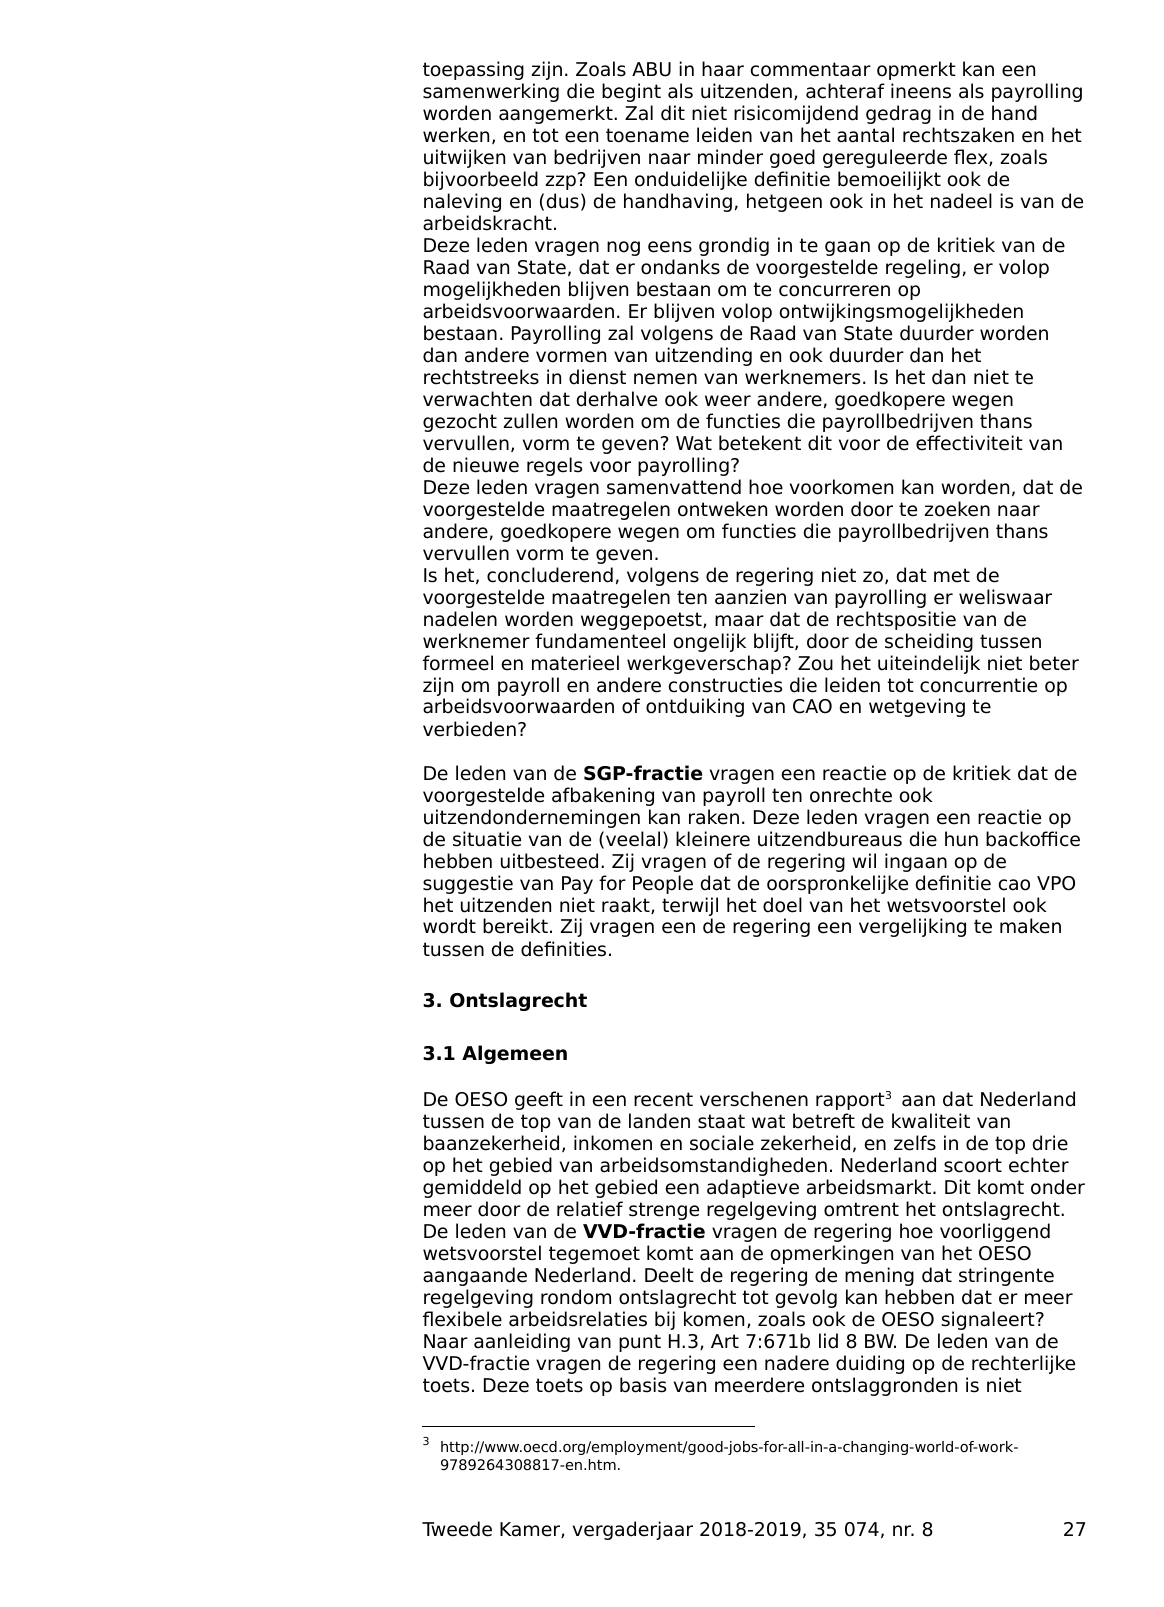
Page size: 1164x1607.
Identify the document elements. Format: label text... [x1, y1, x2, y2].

text Is het, concluderend, volgens de regering niet zo, dat met de voorgestelde maatregelen ten aanzien van payrolling er weliswaar nadelen worden weggepoetst, maar dat de rechtspositie van de werknemer fundamenteel ongelijk blijft, door de scheiding tussen formeel en materieel werkgeverschap? Zou het uiteindelijk niet beter zijn om payroll en andere constructies die leiden tot concurrentie op arbeidsvoorwaarden of ontduiking van CAO en wetgeving te verbieden? [422, 564, 1087, 740]
text Deze leden vragen nog eens grondig in te gaan op de kritiek van de Raad van State, dat er ondanks de voorgestelde regeling, er volop mogelijkheden blijven bestaan om te concurreren op arbeidsvoorwaarden. Er blijven volop ontwijkingsmogelijkheden bestaan. Payrolling zal volgens de Raad van State duurder worden dan andere vormen van uitzending en ook duurder dan het rechtstreeks in dienst nemen van werknemers. Is het dan niet te verwachten dat derhalve ook weer andere, goedkopere wegen gezocht zullen worden om de functies die payrollbedrijven thans vervullen, vorm te geven? Wat betekent dit voor de effectiviteit van de nieuwe regels voor payrolling? [422, 235, 1087, 477]
subtitle 3. Ontslagrecht [422, 990, 1087, 1012]
text De leden van de SGP-fractie vragen een reactie op de kritiek dat de voorgestelde afbakening van payroll ten onrechte ook uitzendondernemingen kan raken. Deze leden vragen een reactie op de situatie van de (veelal) kleinere uitzendbureaus die hun backoffice hebben uitbesteed. Zij vragen of de regering wil ingaan op de suggestie van Pay for People dat de oorspronkelijke definitie cao VPO het uitzenden niet raakt, terwijl het doel van het wetsvoorstel ook wordt bereikt. Zij vragen een de regering een vergelijking te maken tussen de definities. [422, 763, 1087, 960]
text toepassing zijn. Zoals ABU in haar commentaar opmerkt kan een samenwerking die begint als uitzenden, achteraf ineens als payrolling worden aangemerkt. Zal dit niet risicomijdend gedrag in de hand werken, en tot een toename leiden van het aantal rechtszaken en het uitwijken van bedrijven naar minder goed gereguleerde flex, zoals bijvoorbeeld zzp? Een onduidelijke definitie bemoeilijkt ook de naleving en (dus) de handhaving, hetgeen ook in het nadeel is van de arbeidskracht. [422, 59, 1087, 235]
subtitle 3.1 Algemeen [422, 1042, 1087, 1064]
text http://www.oecd.org/employment/good-jobs-for-all-in-a-changing-world-of-work-9789264308817-en.htm. [422, 1435, 1087, 1474]
text De OESO geeft in een recent verschenen rapport aan dat Nederland tussen de top van de landen staat wat betreft de kwaliteit van baanzekerheid, inkomen en sociale zekerheid, en zelfs in de top drie op het gebied van arbeidsomstandigheden. Nederland scoort echter gemiddeld op het gebied een adaptieve arbeidsmarkt. Dit komt onder meer door de relatief strenge regelgeving omtrent het ontslagrecht. De leden van de VVD-fractie vragen de regering hoe voorliggend wetsvoorstel tegemoet komt aan de opmerkingen van het OESO aangaande Nederland. Deelt de regering de mening dat stringente regelgeving rondom ontslagrecht tot gevolg kan hebben dat er meer flexibele arbeidsrelaties bij komen, zoals ook de OESO signaleert? [422, 1089, 1087, 1331]
text Naar aanleiding van punt H.3, Art 7:671b lid 8 BW. De leden van de VVD-fractie vragen de regering een nadere duiding op de rechterlijke toets. Deze toets op basis van meerdere ontslaggronden is niet [422, 1331, 1087, 1397]
text Deze leden vragen samenvattend hoe voorkomen kan worden, dat de voorgestelde maatregelen ontweken worden door te zoeken naar andere, goedkopere wegen om functies die payrollbedrijven thans vervullen vorm te geven. [422, 477, 1087, 564]
